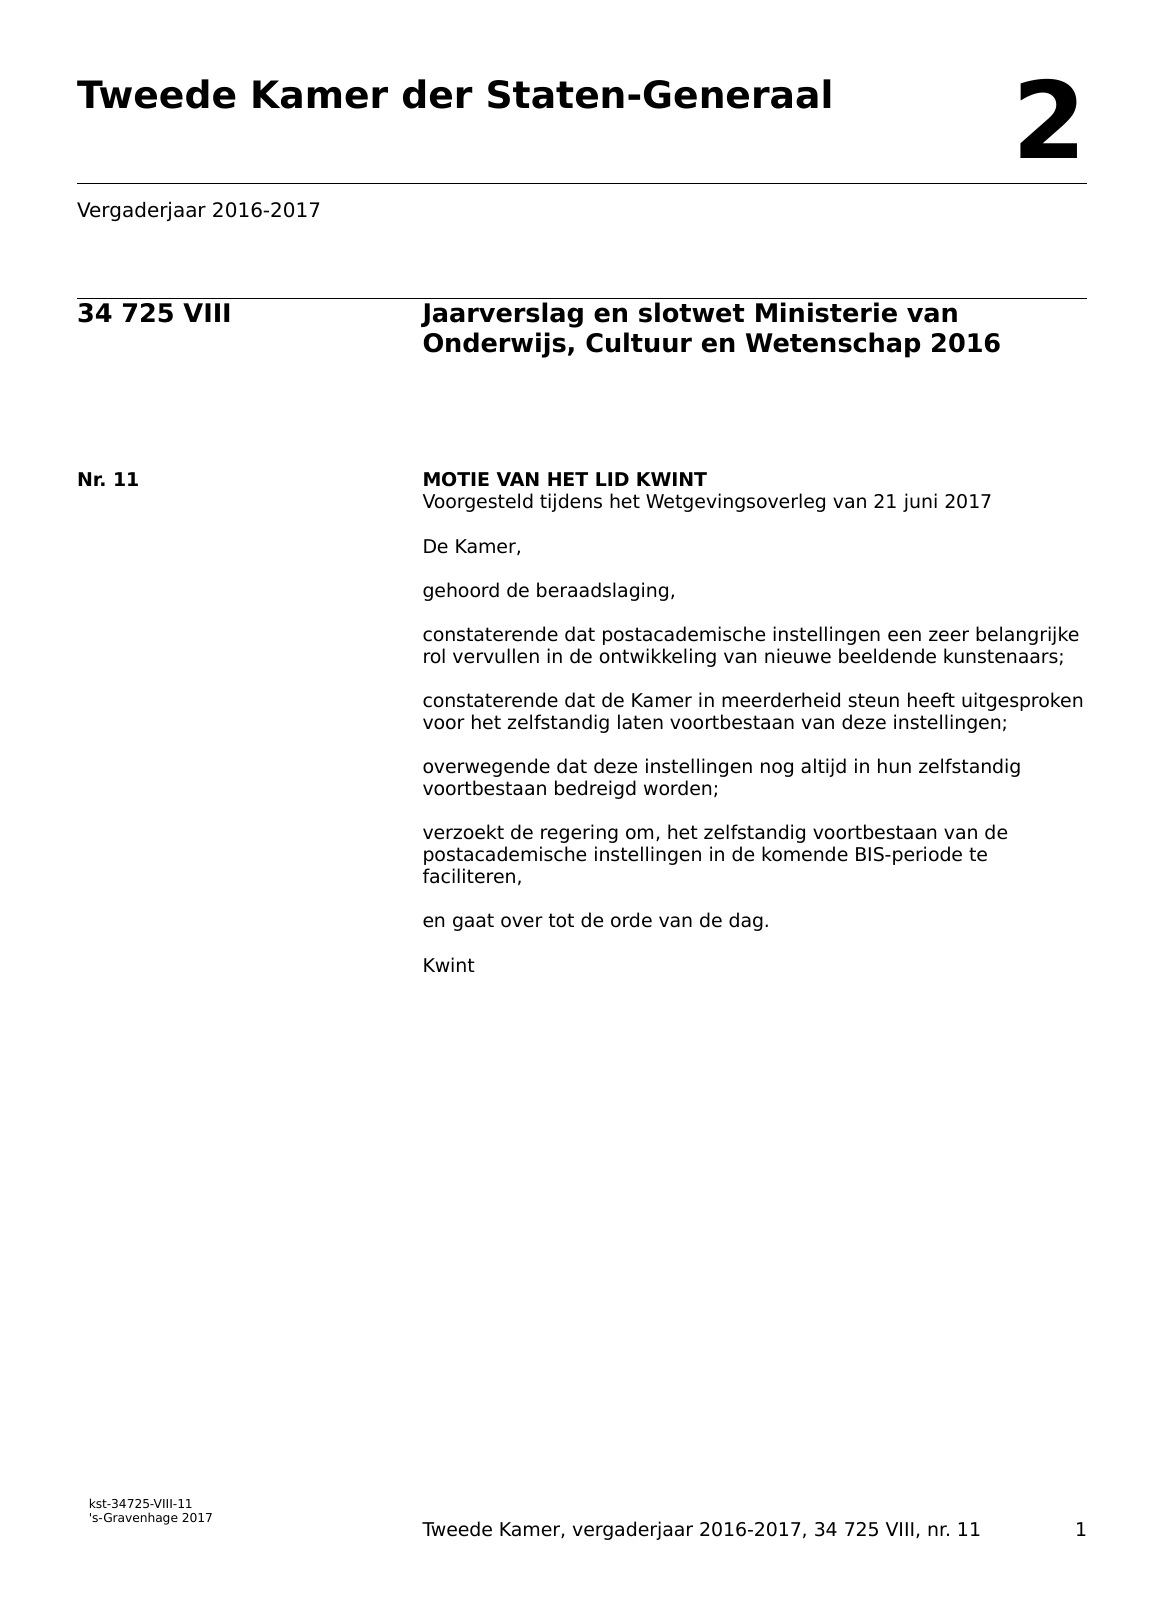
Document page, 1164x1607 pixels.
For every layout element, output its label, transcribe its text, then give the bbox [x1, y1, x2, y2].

subtitle Nr. 11 MOTIE VAN HET LID KWINT [77, 469, 1087, 491]
table_header 2 [886, 59, 1087, 183]
subtitle 34 725 VIII Jaarverslag en slotwet Ministerie van Onderwijs, Cultuur en Wetenschap 2016 [77, 299, 1087, 358]
text kst-34725-VIII-11 [88, 1497, 323, 1511]
text gehoord de beraadslaging, [422, 580, 1087, 602]
text overwegende dat deze instellingen nog altijd in hun zelfstandig voortbestaan bedreigd worden; [422, 756, 1087, 800]
text 's-Gravenhage 2017 [88, 1511, 323, 1525]
text en gaat over tot de orde van de dag. [422, 910, 1087, 932]
text Kwint [422, 954, 1087, 977]
text verzoekt de regering om, het zelfstandig voortbestaan van de postacademische instellingen in de komende BIS-periode te faciliteren, [422, 822, 1087, 888]
text constaterende dat de Kamer in meerderheid steun heeft uitgesproken voor het zelfstandig laten voortbestaan van deze instellingen; [422, 690, 1087, 734]
text constaterende dat postacademische instellingen een zeer belangrijke rol vervullen in de ontwikkeling van nieuwe beeldende kunstenaars; [422, 624, 1087, 668]
text Voorgesteld tijdens het Wetgevingsoverleg van 21 juni 2017 [422, 491, 1087, 513]
table_cell Vergaderjaar 2016-2017 [77, 184, 1087, 298]
table_header Tweede Kamer der Staten-Generaal [77, 59, 886, 183]
text De Kamer, [422, 536, 1087, 557]
